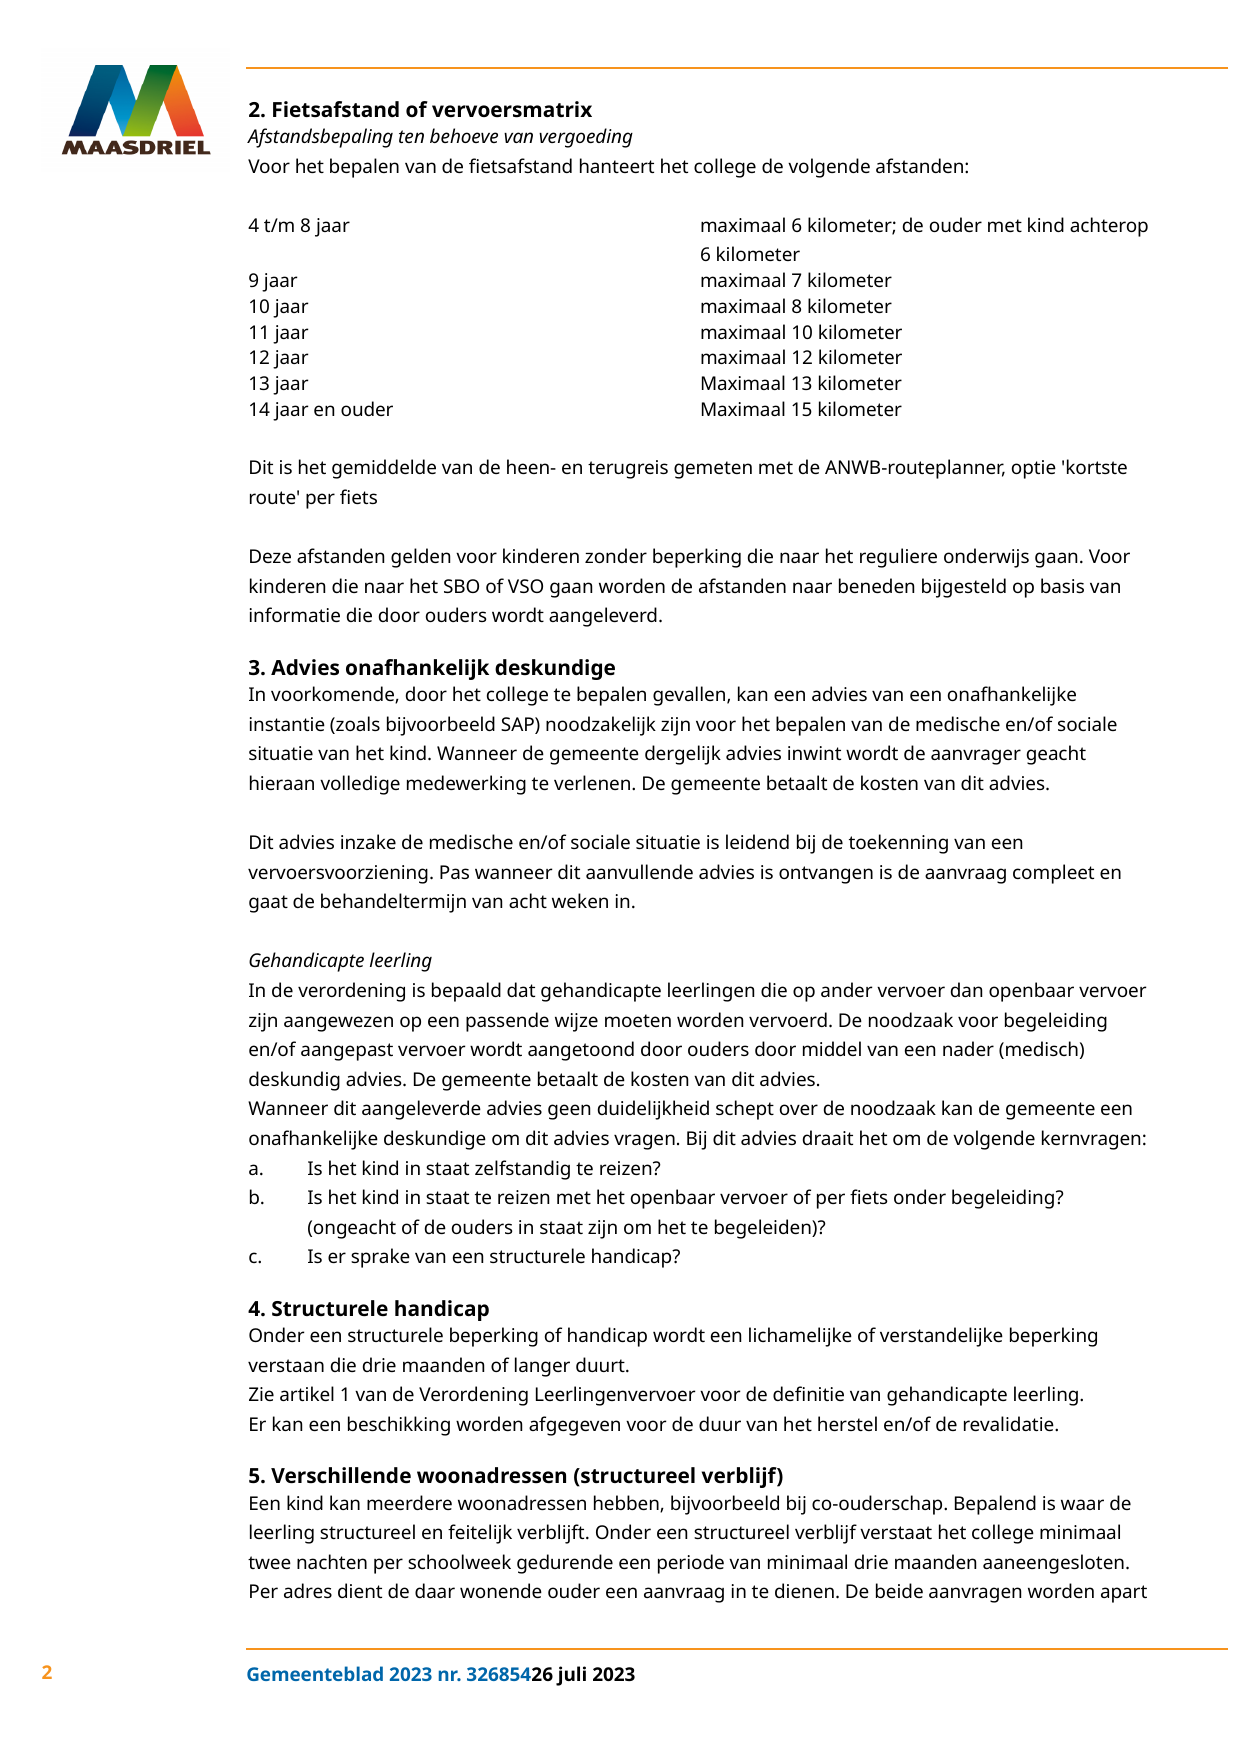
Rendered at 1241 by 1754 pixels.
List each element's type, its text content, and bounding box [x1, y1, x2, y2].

text Zie artikel 1 van de Verordening Leerlingenvervoer voor de definitie van gehandicapte leerling. [248, 1381, 1152, 1407]
list Is er sprake van een structurele handicap? [248, 1243, 1152, 1269]
table_cell Maximaal 13 kilometer [700, 370, 1152, 396]
table_cell Maximaal 15 kilometer [700, 396, 1152, 422]
table_cell 11 jaar [248, 319, 700, 344]
table_cell 10 jaar [248, 293, 700, 319]
text Er kan een beschikking worden afgegeven voor de duur van het herstel en/of de revalidatie. [248, 1411, 1152, 1437]
text 2. Fietsafstand of vervoersmatrix [248, 95, 1152, 123]
table_header maximaal 6 kilometer; de ouder met kind achterop 6 kilometer [700, 212, 1152, 267]
text 3. Advies onafhankelijk deskundige [248, 653, 1152, 681]
text 5. Verschillende woonadressen (structureel verblijf) [248, 1461, 1152, 1490]
table_cell 9 jaar [248, 268, 700, 293]
table_cell maximaal 12 kilometer [700, 345, 1152, 370]
table_cell 14 jaar en ouder [248, 396, 700, 422]
table_cell maximaal 8 kilometer [700, 293, 1152, 319]
text Gehandicapte leerling [248, 948, 1152, 973]
list Is het kind in staat te reizen met het openbaar vervoer of per fiets onder begeleiding? (ongeacht of de ouders in staat zijn om het te begeleiden)? [248, 1184, 1152, 1239]
text Dit advies inzake de medische en/of sociale situatie is leidend bij de toekenning van een vervoersvoorziening. Pas wanneer dit aanvullende advies is ontvangen is de aanvraag compleet en gaat de behandeltermijn van acht weken in. [248, 829, 1152, 914]
table_header 4 t/m 8 jaar [248, 212, 700, 267]
table_cell 12 jaar [248, 345, 700, 370]
list Is het kind in staat zelfstandig te reizen? [248, 1155, 1152, 1180]
text Voor het bepalen van de fietsafstand hanteert het college de volgende afstanden: [248, 153, 1152, 178]
text In de verordening is bepaald dat gehandicapte leerlingen die op ander vervoer dan openbaar vervoer zijn aangewezen op een passende wijze moeten worden vervoerd. De noodzaak voor begeleiding en/of aangepast vervoer wordt aangetoond door ouders door middel van een nader (medisch) deskundig advies. De gemeente betaalt de kosten van dit advies. [248, 977, 1152, 1092]
text Dit is het gemiddelde van de heen- en terugreis gemeten met de ANWB-routeplanner, optie 'kortste route' per fiets [248, 454, 1152, 510]
text 4. Structurele handicap [248, 1294, 1152, 1322]
text In voorkomende, door het college te bepalen gevallen, kan een advies van een onafhankelijke instantie (zoals bijvoorbeeld SAP) noodzakelijk zijn voor het bepalen van de medische en/of sociale situatie van het kind. Wanneer de gemeente dergelijk advies inwint wordt de aanvrager geacht hieraan volledige medewerking te verlenen. De gemeente betaalt de kosten van dit advies. [248, 681, 1152, 796]
table_cell maximaal 7 kilometer [700, 268, 1152, 293]
table_cell maximaal 10 kilometer [700, 319, 1152, 344]
text Onder een structurele beperking of handicap wordt een lichamelijke of verstandelijke beperking verstaan die drie maanden of langer duurt. [248, 1322, 1152, 1378]
text Wanneer dit aangeleverde advies geen duidelijkheid schept over de noodzaak kan de gemeente een onafhankelijke deskundige om dit advies vragen. Bij dit advies draait het om de volgende kernvragen: [248, 1096, 1152, 1151]
text Een kind kan meerdere woonadressen hebben, bijvoorbeeld bij co-ouderschap. Bepalend is waar de leerling structureel en feitelijk verblijft. Onder een structureel verblijf verstaat het college minimaal twee nachten per schoolweek gedurende een periode van minimaal drie maanden aaneengesloten. Per adres dient de daar wonende ouder een aanvraag in te dienen. De beide aanvragen worden apart [248, 1490, 1152, 1604]
text Afstandsbepaling ten behoeve van vergoeding [248, 123, 1152, 149]
table_cell 13 jaar [248, 370, 700, 396]
picture [41, 47, 231, 172]
text Deze afstanden gelden voor kinderen zonder beperking die naar het reguliere onderwijs gaan. Voor kinderen die naar het SBO of VSO gaan worden de afstanden naar beneden bijgesteld op basis van informatie die door ouders wordt aangeleverd. [248, 543, 1152, 628]
